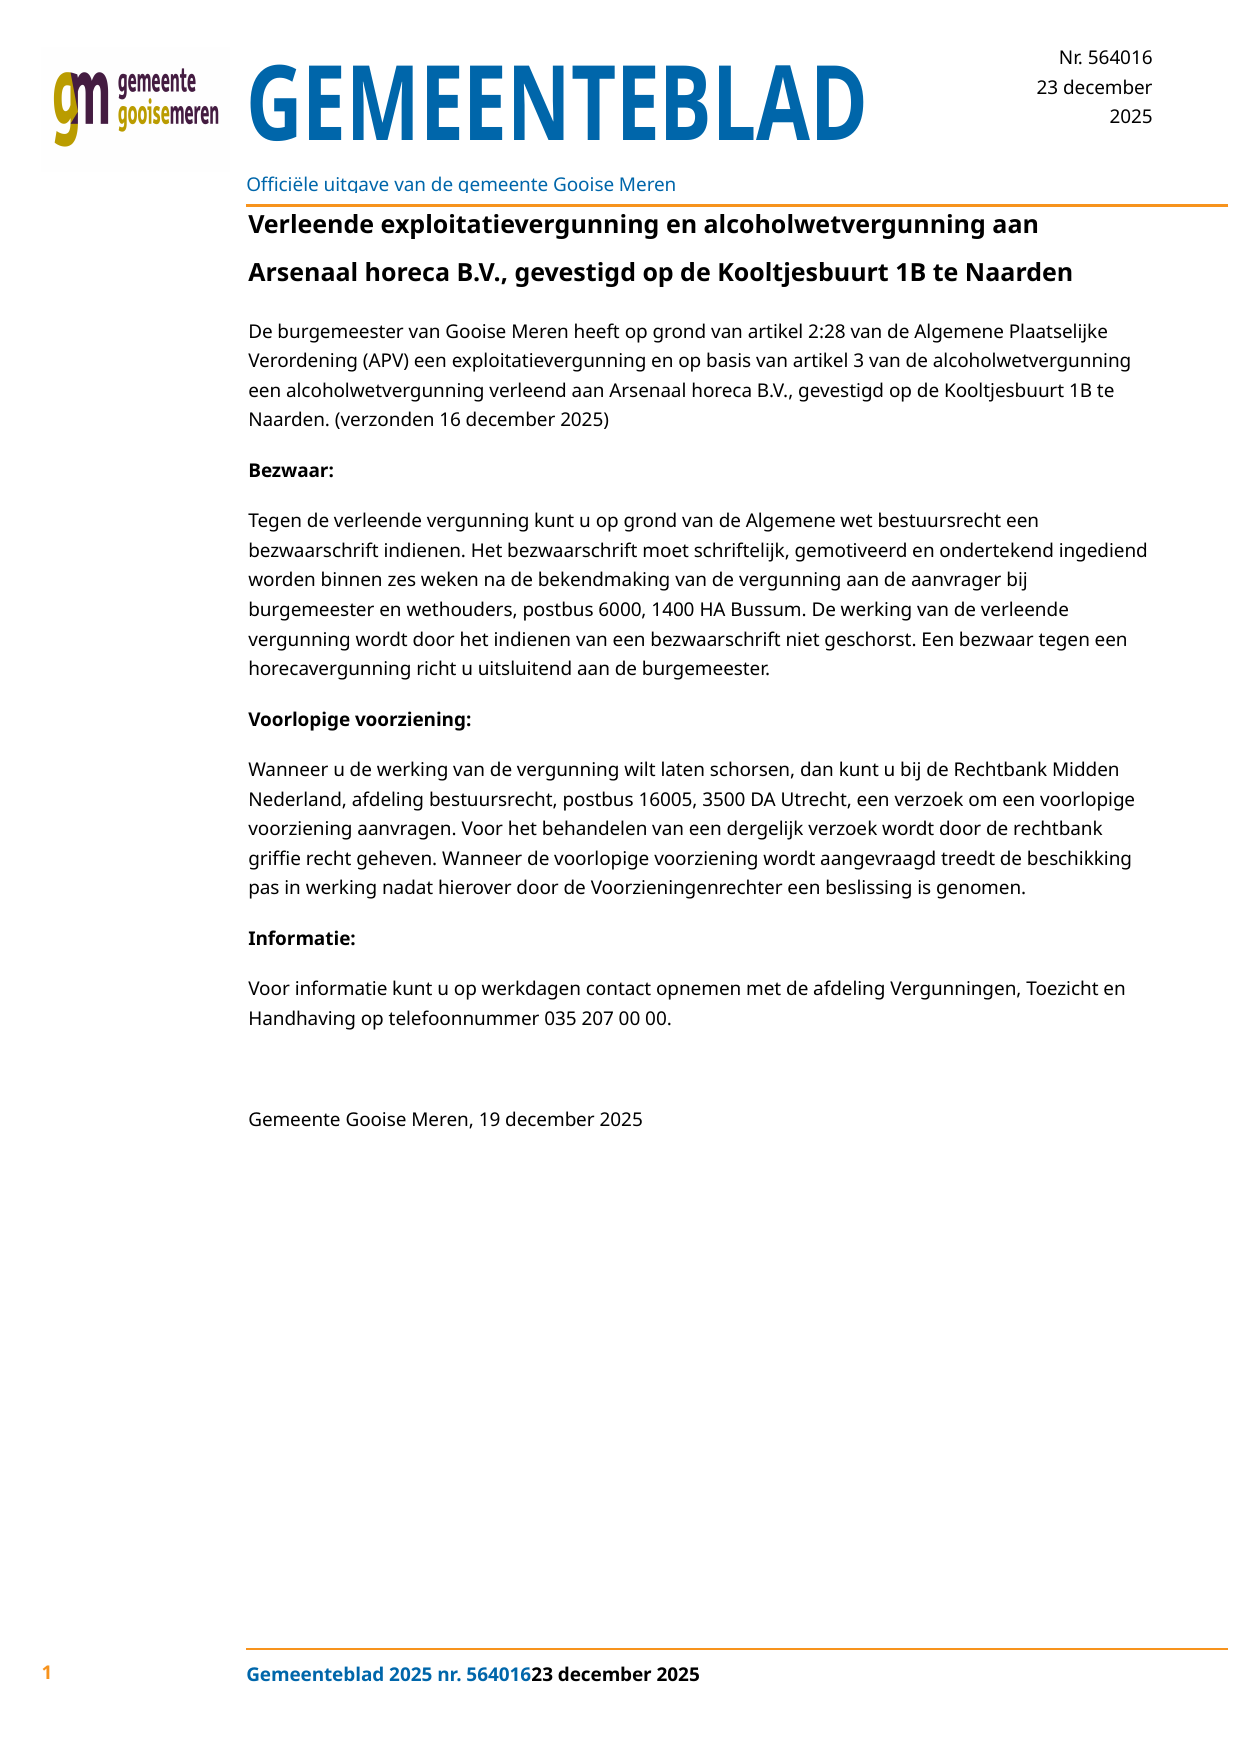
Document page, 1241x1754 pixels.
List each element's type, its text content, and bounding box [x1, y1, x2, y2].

text Gemeente Gooise Meren, 19 december 2025 [248, 1106, 1152, 1132]
text Verleende exploitatievergunning en alcoholwetvergunning aan Arsenaal horeca B.V., gevestigd op de Kooltjesbuurt 1B te Naarden [248, 207, 1152, 288]
text Tegen de verleende vergunning kunt u op grond van de Algemene wet bestuursrecht een bezwaarschrift indienen. Het bezwaarschrift moet schriftelijk, gemotiveerd en ondertekend ingediend worden binnen zes weken na de bekendmaking van de vergunning aan de aanvrager bij burgemeester en wethouders, postbus 6000, 1400 HA Bussum. De werking van de verleende vergunning wordt door het indienen van een bezwaarschrift niet geschorst. Een bezwaar tegen een horecavergunning richt u uitsluitend aan de burgemeester. [248, 507, 1152, 681]
text Voorlopige voorziening: [248, 706, 1152, 732]
text De burgemeester van Gooise Meren heeft op grond van artikel 2:28 van de Algemene Plaatselijke Verordening (APV) een exploitatievergunning en op basis van artikel 3 van de alcoholwetvergunning een alcoholwetvergunning verleend aan Arsenaal horeca B.V., gevestigd op de Kooltjesbuurt 1B te Naarden. (verzonden 16 december 2025) [248, 318, 1152, 432]
text Wanneer u de werking van de vergunning wilt laten schorsen, dan kunt u bij de Rechtbank Midden Nederland, afdeling bestuursrecht, postbus 16005, 3500 DA Utrecht, een verzoek om een voorlopige voorziening aanvragen. Voor het behandelen van een dergelijk verzoek wordt door de rechtbank griffie recht geheven. Wanneer de voorlopige voorziening wordt aangevraagd treedt de beschikking pas in werking nadat hierover door de Voorzieningenrechter een beslissing is genomen. [248, 756, 1152, 900]
text Informatie: [248, 925, 1152, 951]
text Voor informatie kunt u op werkdagen contact opnemen met de afdeling Vergunningen, Toezicht en Handhaving op telefoonnummer 035 207 00 00. [248, 975, 1152, 1031]
picture [41, 47, 231, 172]
text Bezwaar: [248, 457, 1152, 483]
